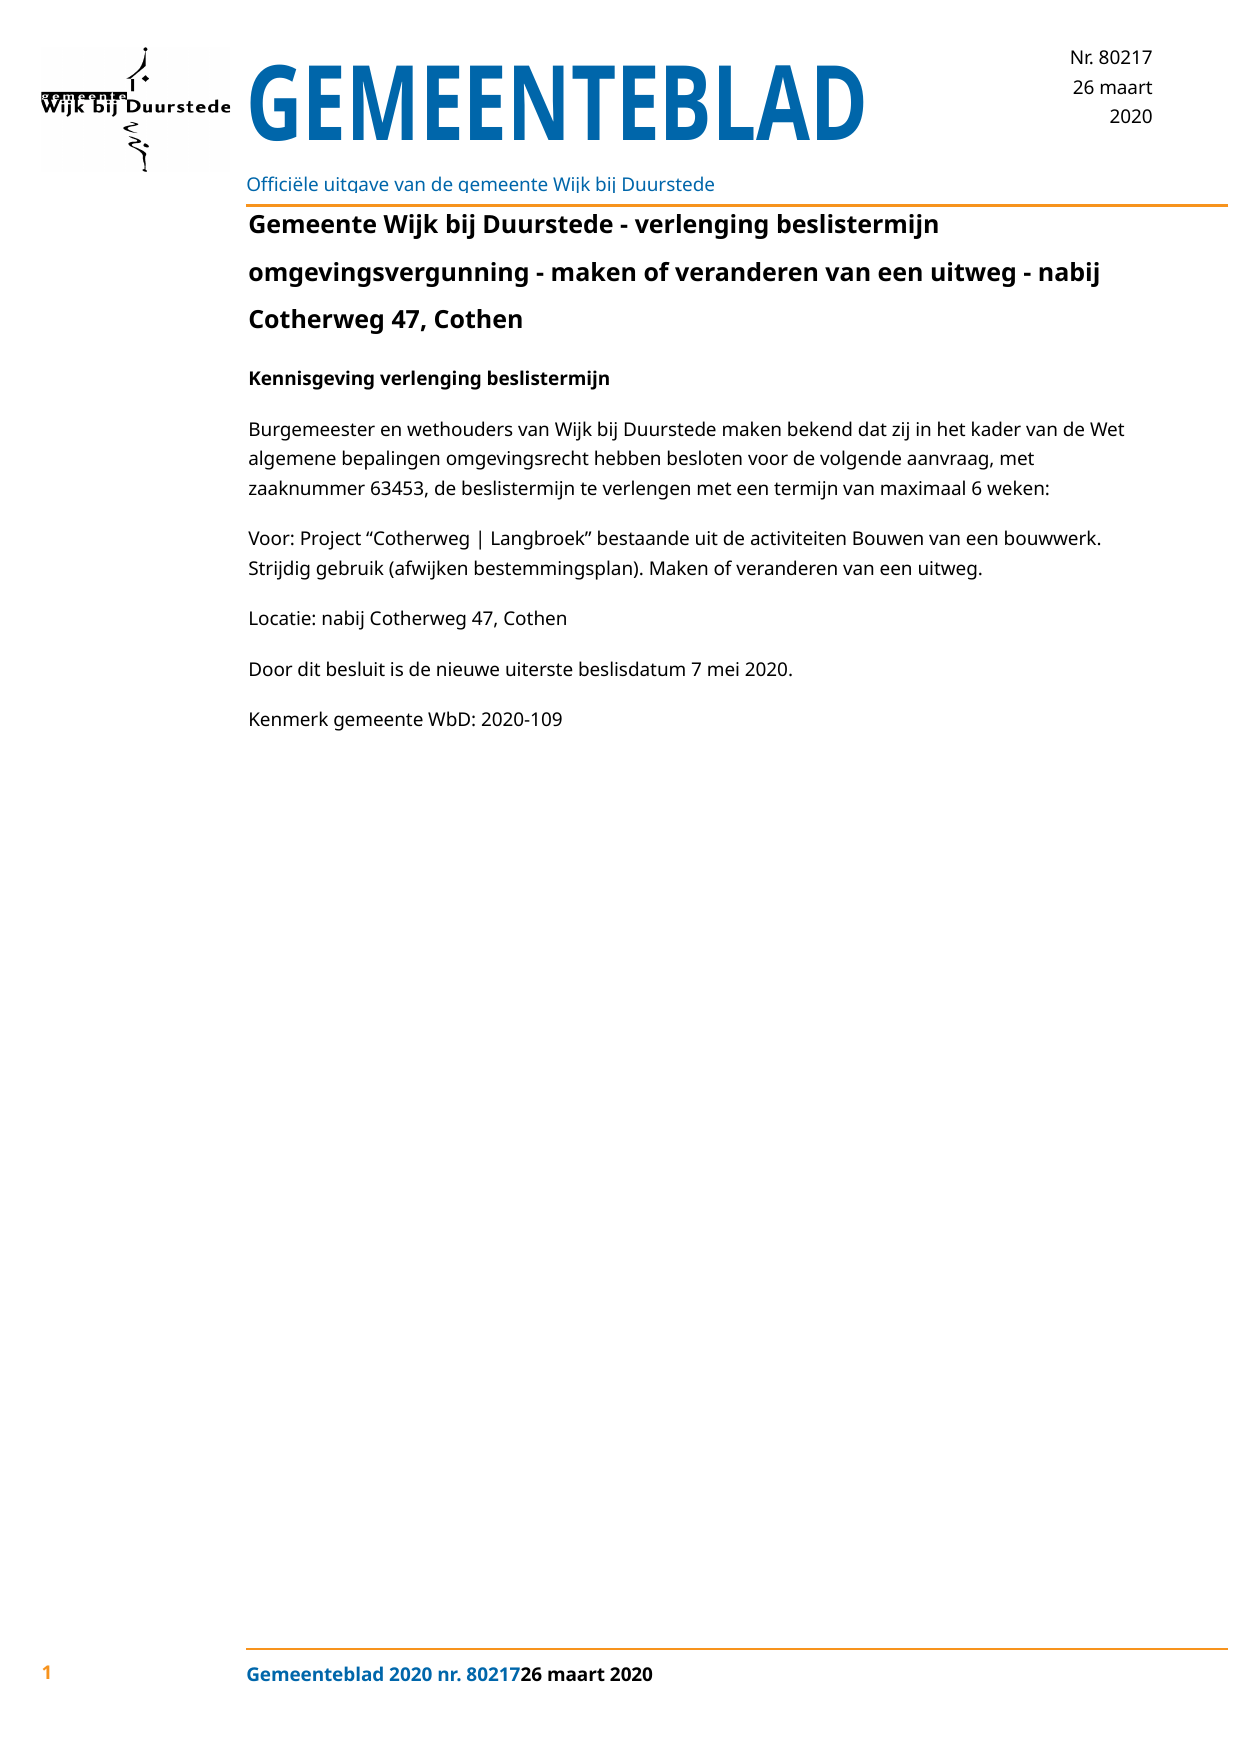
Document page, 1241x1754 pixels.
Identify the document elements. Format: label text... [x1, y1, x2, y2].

text Kennisgeving verlenging beslistermijn [248, 366, 1152, 391]
text Door dit besluit is de nieuwe uiterste beslisdatum 7 mei 2020. [248, 656, 1152, 682]
text Voor: Project “Cotherweg | Langbroek” bestaande uit de activiteiten Bouwen van een bouwwerk. Strijdig gebruik (afwijken bestemmingsplan). Maken of veranderen van een uitweg. [248, 526, 1152, 581]
text Locatie: nabij Cotherweg 47, Cothen [248, 606, 1152, 631]
text Burgemeester en wethouders van Wijk bij Duurstede maken bekend dat zij in het kader van de Wet algemene bepalingen omgevingsrecht hebben besloten voor de volgende aanvraag, met zaaknummer 63453, de beslistermijn te verlengen met een termijn van maximaal 6 weken: [248, 416, 1152, 501]
picture [41, 47, 231, 172]
text Gemeente Wijk bij Duurstede - verlenging beslistermijn omgevingsvergunning - maken of veranderen van een uitweg - nabij Cotherweg 47, Cothen [248, 207, 1152, 336]
text Kenmerk gemeente WbD: 2020-109 [248, 706, 1152, 732]
